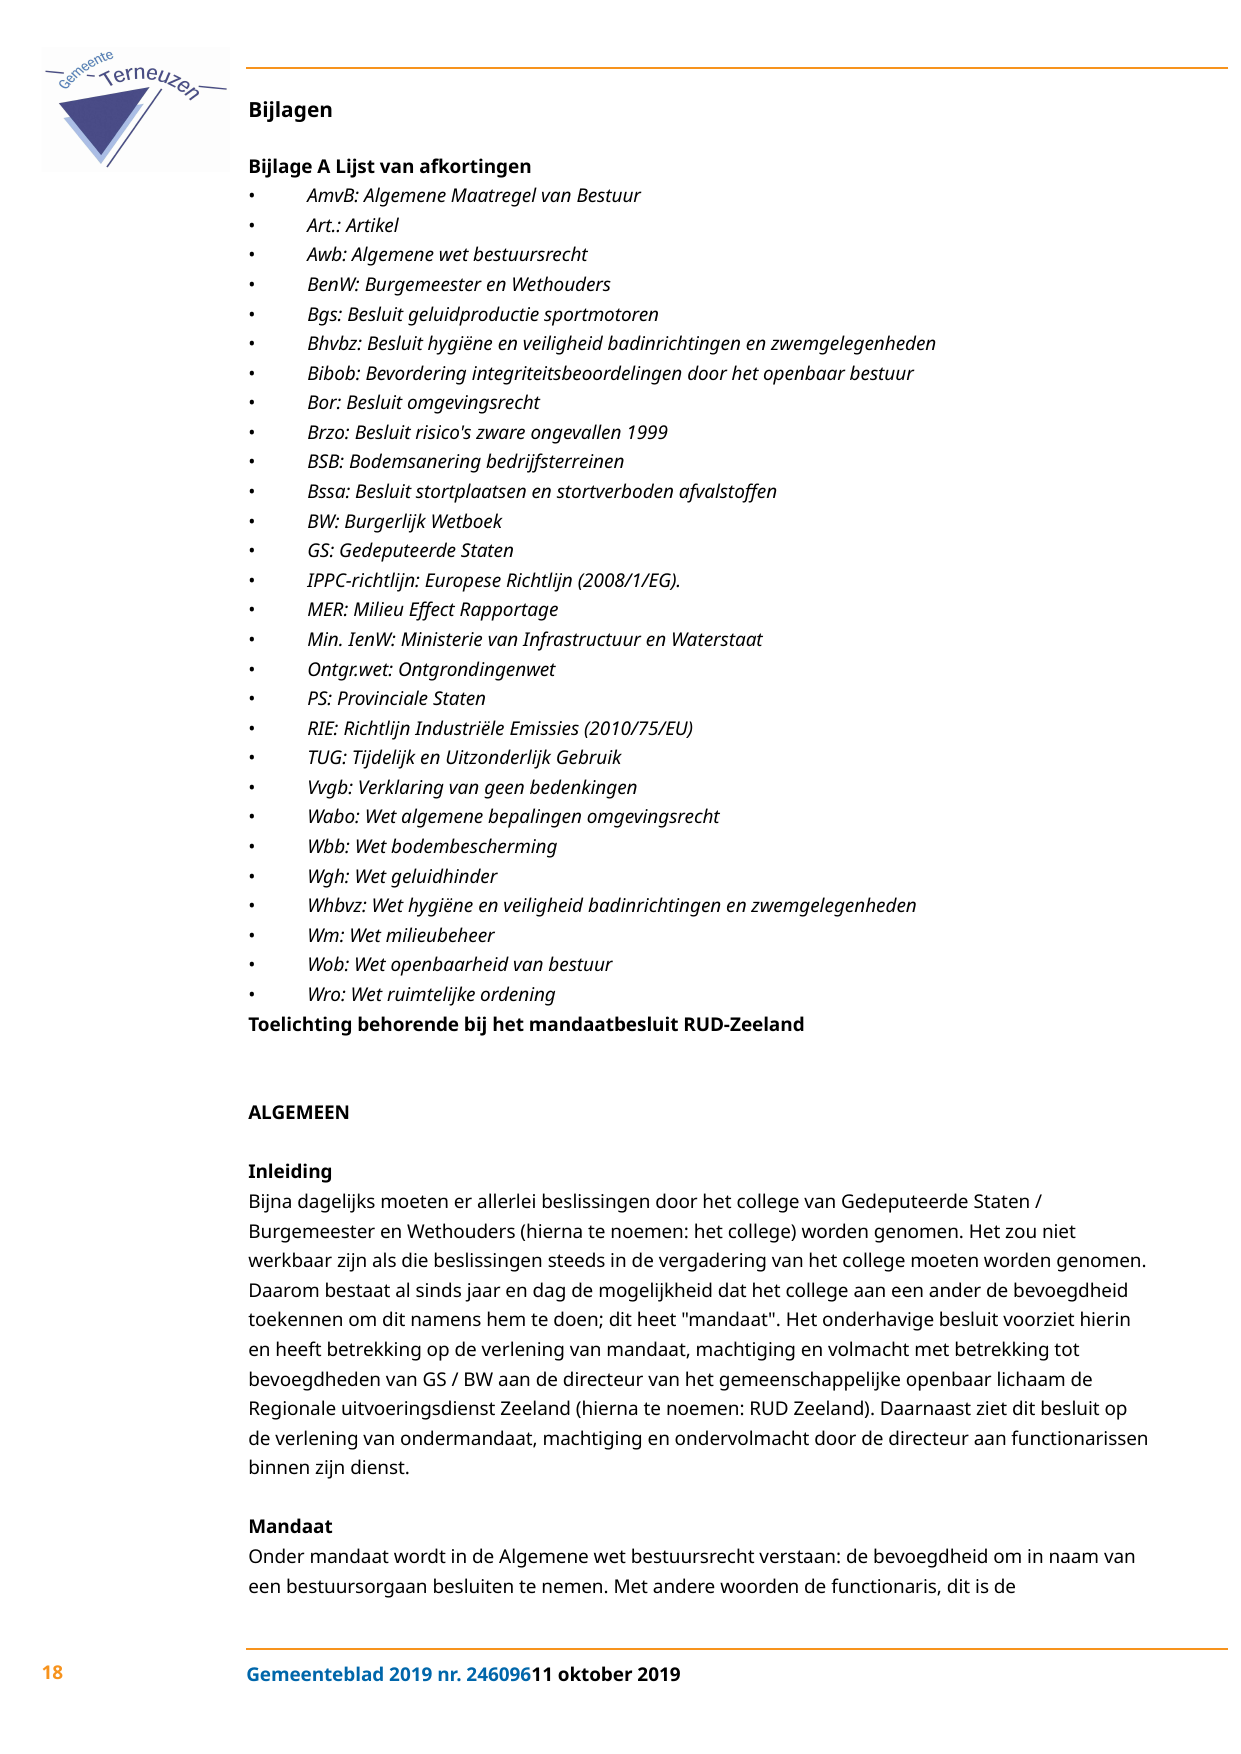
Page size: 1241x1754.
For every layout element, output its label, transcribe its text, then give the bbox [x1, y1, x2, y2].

text Onder mandaat wordt in de Algemene wet bestuursrecht verstaan: de bevoegdheid om in naam van een bestuursorgaan besluiten te nemen. Met andere woorden de functionaris, dit is de [248, 1543, 1152, 1599]
text ALGEMEEN [248, 1099, 1152, 1125]
list Bibob: Bevordering integriteitsbeoordelingen door het openbaar bestuur [248, 360, 1152, 386]
list Art.: Artikel [248, 212, 1152, 238]
list Wro: Wet ruimtelijke ordening [248, 981, 1152, 1007]
list Wob: Wet openbaarheid van bestuur [248, 952, 1152, 977]
list Wabo: Wet algemene bepalingen omgevingsrecht [248, 804, 1152, 829]
picture [41, 47, 231, 172]
list AmvB: Algemene Maatregel van Bestuur [248, 182, 1152, 208]
list Wbb: Wet bodembescherming [248, 833, 1152, 859]
list GS: Gedeputeerde Staten [248, 537, 1152, 563]
list Bor: Besluit omgevingsrecht [248, 389, 1152, 415]
list Ontgr.wet: Ontgrondingenwet [248, 656, 1152, 682]
list MER: Milieu Effect Rapportage [248, 597, 1152, 622]
list Wm: Wet milieubeheer [248, 922, 1152, 948]
list BenW: Burgemeester en Wethouders [248, 271, 1152, 297]
list Awb: Algemene wet bestuursrecht [248, 242, 1152, 267]
list Bssa: Besluit stortplaatsen en stortverboden afvalstoffen [248, 478, 1152, 504]
text Mandaat [248, 1514, 1152, 1539]
list Min. IenW: Ministerie van Infrastructuur en Waterstaat [248, 626, 1152, 652]
list RIE: Richtlijn Industriële Emissies (2010/75/EU) [248, 715, 1152, 741]
list Vvgb: Verklaring van geen bedenkingen [248, 774, 1152, 800]
list TUG: Tijdelijk en Uitzonderlijk Gebruik [248, 744, 1152, 770]
list PS: Provinciale Staten [248, 685, 1152, 711]
list Brzo: Besluit risico's zware ongevallen 1999 [248, 419, 1152, 445]
list BW: Burgerlijk Wetboek [248, 508, 1152, 534]
list BSB: Bodemsanering bedrijfsterreinen [248, 449, 1152, 474]
list Bgs: Besluit geluidproductie sportmotoren [248, 301, 1152, 327]
list IPPC-richtlijn: Europese Richtlijn (2008/1/EG). [248, 567, 1152, 593]
text Bijlage A Lijst van afkortingen [248, 153, 1152, 179]
text Bijna dagelijks moeten er allerlei beslissingen door het college van Gedeputeerde Staten / Burgemeester en Wethouders (hierna te noemen: het college) worden genomen. Het zou niet werkbaar zijn als die beslissingen steeds in de vergadering van het college moeten worden genomen. Daarom bestaat al sinds jaar en dag de mogelijkheid dat het college aan een ander de bevoegdheid toekennen om dit namens hem te doen; dit heet "mandaat". Het onderhavige besluit voorziet hierin en heeft betrekking op de verlening van mandaat, machtiging en volmacht met betrekking tot bevoegdheden van GS / BW aan de directeur van het gemeenschappelijke openbaar lichaam de Regionale uitvoeringsdienst Zeeland (hierna te noemen: RUD Zeeland). Daarnaast ziet dit besluit op de verlening van ondermandaat, machtiging en ondervolmacht door de directeur aan functionarissen binnen zijn dienst. [248, 1188, 1152, 1480]
list Whbvz: Wet hygiëne en veiligheid badinrichtingen en zwemgelegenheden [248, 892, 1152, 918]
text Inleiding [248, 1159, 1152, 1184]
text Toelichting behorende bij het mandaatbesluit RUD-Zeeland [248, 1011, 1152, 1037]
list Bhvbz: Besluit hygiëne en veiligheid badinrichtingen en zwemgelegenheden [248, 330, 1152, 356]
text Bijlagen [248, 95, 1152, 123]
list Wgh: Wet geluidhinder [248, 863, 1152, 889]
